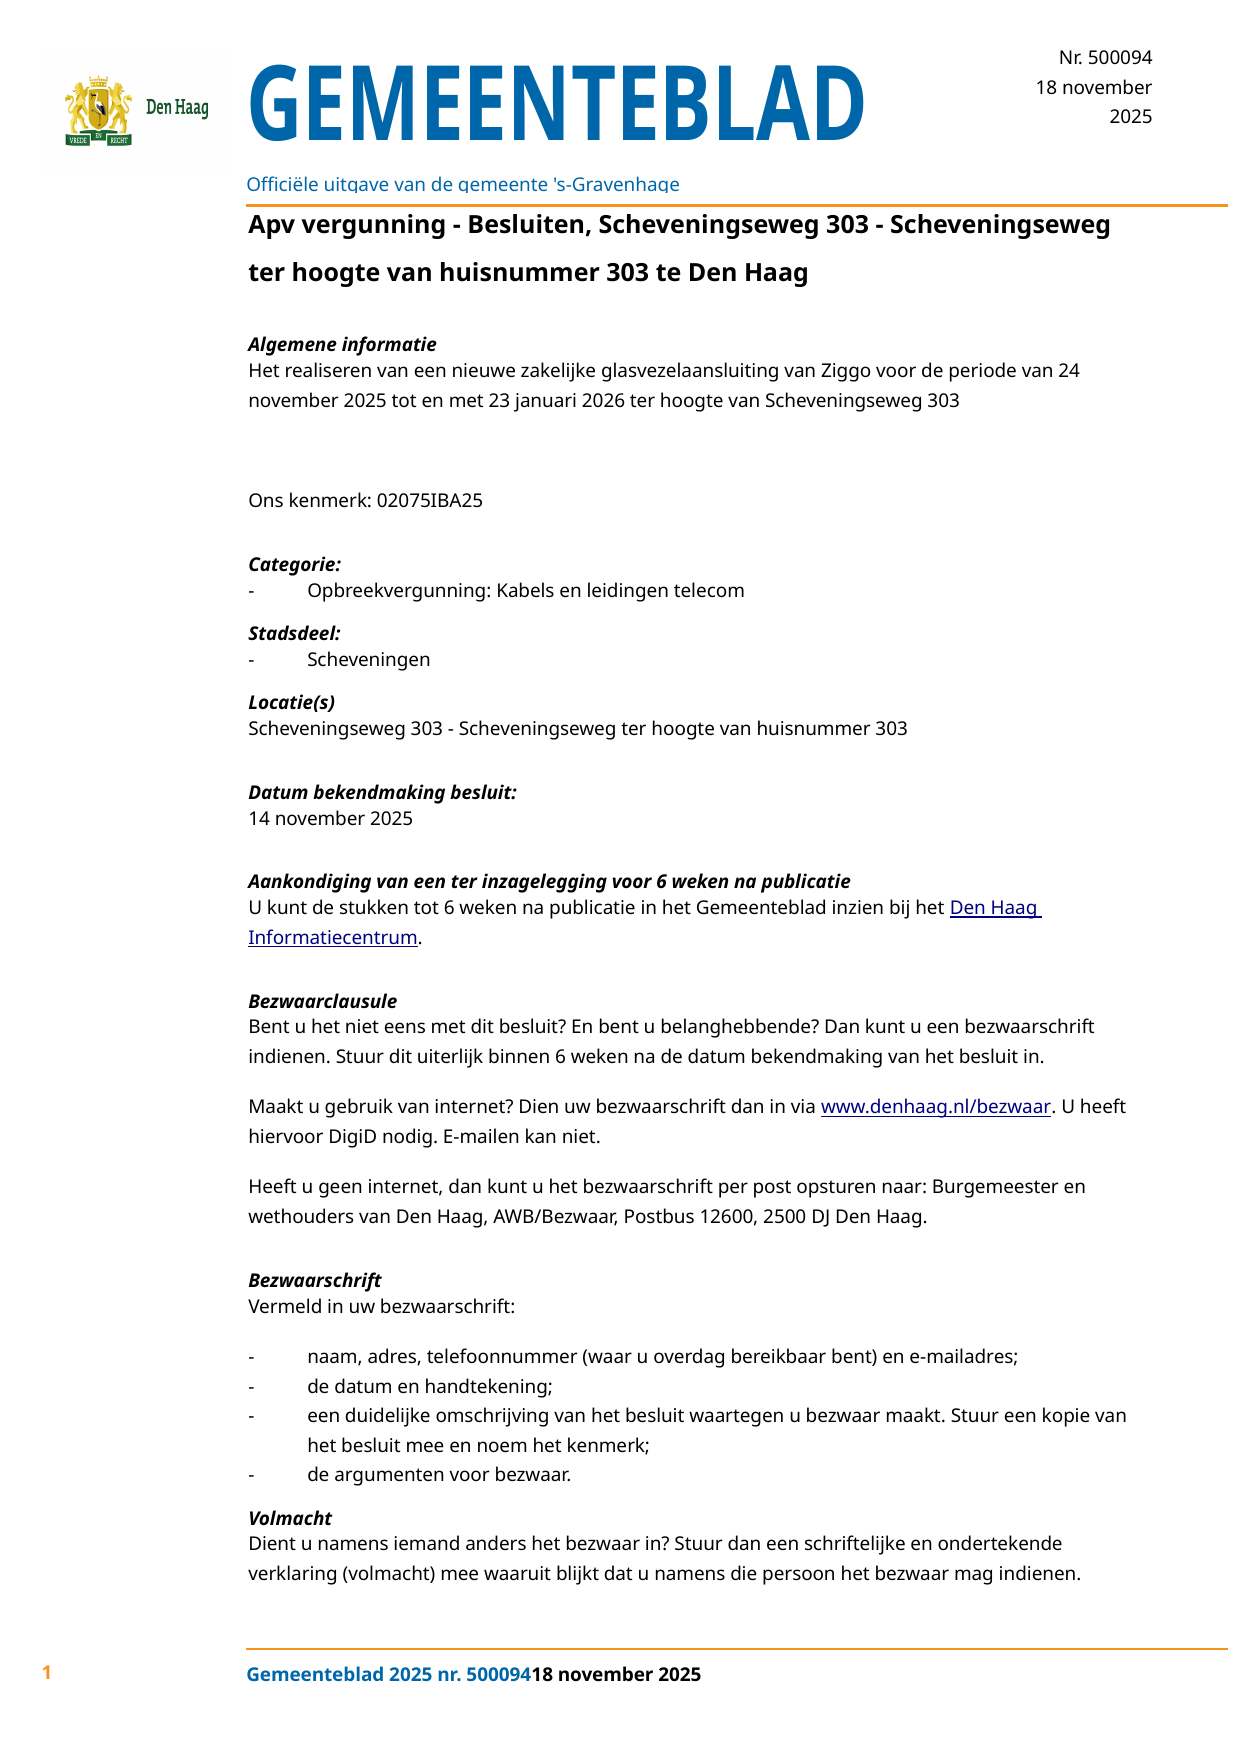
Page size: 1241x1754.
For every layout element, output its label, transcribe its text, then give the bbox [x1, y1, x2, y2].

text Bent u het niet eens met dit besluit? En bent u belanghebbende? Dan kunt u een bezwaarschrift indienen. Stuur dit uiterlijk binnen 6 weken na de datum bekendmaking van het besluit in. [248, 1014, 1152, 1069]
list Scheveningen [248, 646, 1152, 672]
list een duidelijke omschrijving van het besluit waartegen u bezwaar maakt. Stuur een kopie van het besluit mee en noem het kenmerk; [248, 1402, 1152, 1458]
list de argumenten voor bezwaar. [248, 1462, 1152, 1487]
text Locatie(s) [248, 689, 1152, 715]
text Datum bekendmaking besluit: [248, 779, 1152, 805]
text Aankondiging van een ter inzagelegging voor 6 weken na publicatie [248, 869, 1152, 894]
text U kunt de stukken tot 6 weken na publicatie in het Gemeenteblad inzien bij het Den Haag Informatiecentrum. [248, 894, 1152, 950]
list Opbreekvergunning: Kabels en leidingen telecom [248, 577, 1152, 603]
text Algemene informatie [248, 331, 1152, 357]
text Categorie: [248, 552, 1152, 577]
list de datum en handtekening; [248, 1373, 1152, 1399]
text Het realiseren van een nieuwe zakelijke glasvezelaansluiting van Ziggo voor de periode van 24 november 2025 tot en met 23 januari 2026 ter hoogte van Scheveningseweg 303 [248, 357, 1152, 412]
text Bezwaarschrift [248, 1267, 1152, 1293]
list naam, adres, telefoonnummer (waar u overdag bereikbaar bent) en e-mailadres; [248, 1343, 1152, 1369]
text Volmacht [248, 1505, 1152, 1531]
text Vermeld in uw bezwaarschrift: [248, 1293, 1152, 1319]
text Heeft u geen internet, dan kunt u het bezwaarschrift per post opsturen naar: Burgemeester en wethouders van Den Haag, AWB/Bezwaar, Postbus 12600, 2500 DJ Den Haag. [248, 1174, 1152, 1229]
text Ons kenmerk: 02075IBA25 [248, 488, 1152, 513]
picture [41, 47, 231, 172]
text Dient u namens iemand anders het bezwaar in? Stuur dan een schriftelijke en ondertekende verklaring (volmacht) mee waaruit blijkt dat u namens die persoon het bezwaar mag indienen. [248, 1531, 1152, 1586]
text Scheveningseweg 303 - Scheveningseweg ter hoogte van huisnummer 303 [248, 715, 1152, 741]
text Stadsdeel: [248, 620, 1152, 646]
text Maakt u gebruik van internet? Dien uw bezwaarschrift dan in via www.denhaag.nl/bezwaar. U heeft hiervoor DigiD nodig. E-mailen kan niet. [248, 1094, 1152, 1149]
text Apv vergunning - Besluiten, Scheveningseweg 303 - Scheveningseweg ter hoogte van huisnummer 303 te Den Haag [248, 207, 1152, 288]
text 14 november 2025 [248, 805, 1152, 830]
text Bezwaarclausule [248, 988, 1152, 1014]
